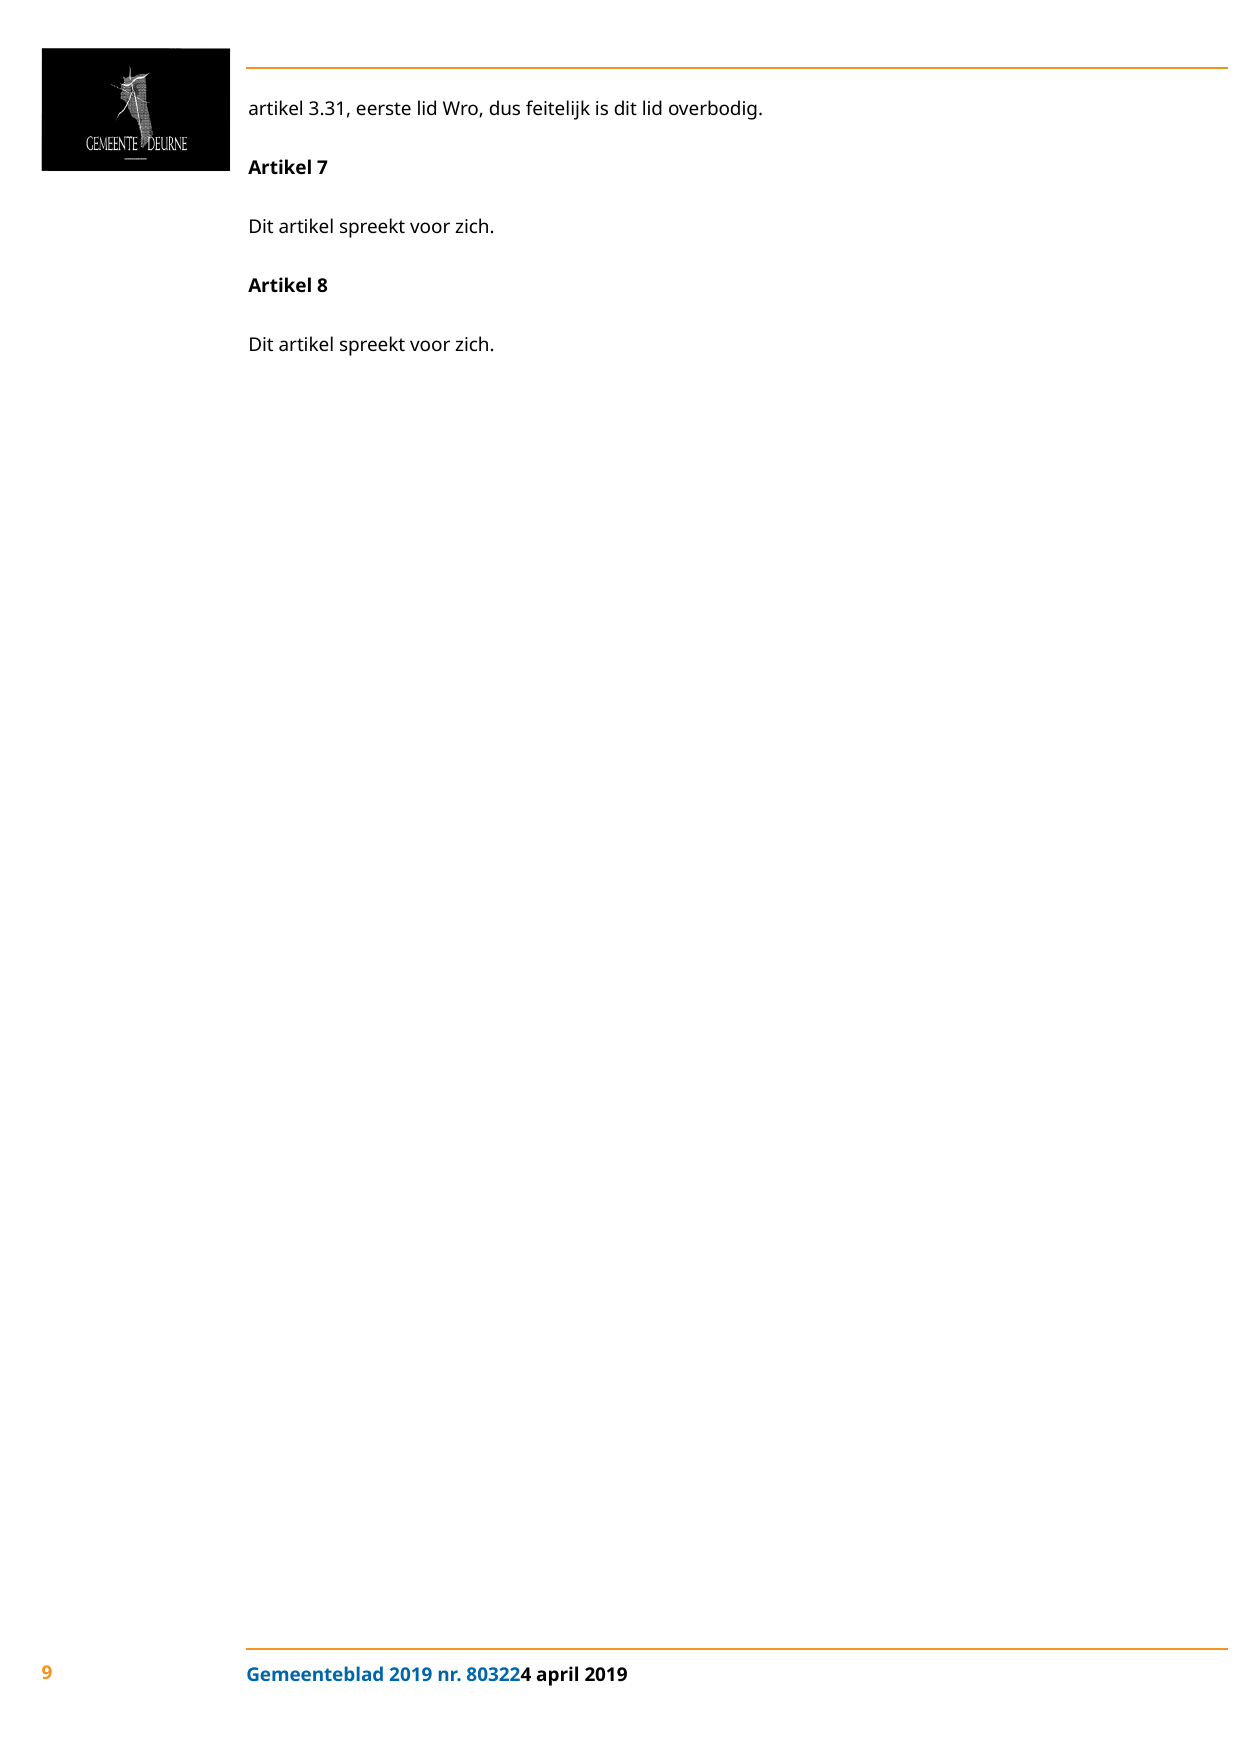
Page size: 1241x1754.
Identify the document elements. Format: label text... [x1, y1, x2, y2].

text Dit artikel spreekt voor zich. [248, 331, 1152, 357]
picture [41, 47, 231, 172]
text Artikel 7 [248, 154, 1152, 180]
text Artikel 8 [248, 272, 1152, 298]
text Dit artikel spreekt voor zich. [248, 213, 1152, 239]
text artikel 3.31, eerste lid Wro, dus feitelijk is dit lid overbodig. [248, 95, 1152, 121]
